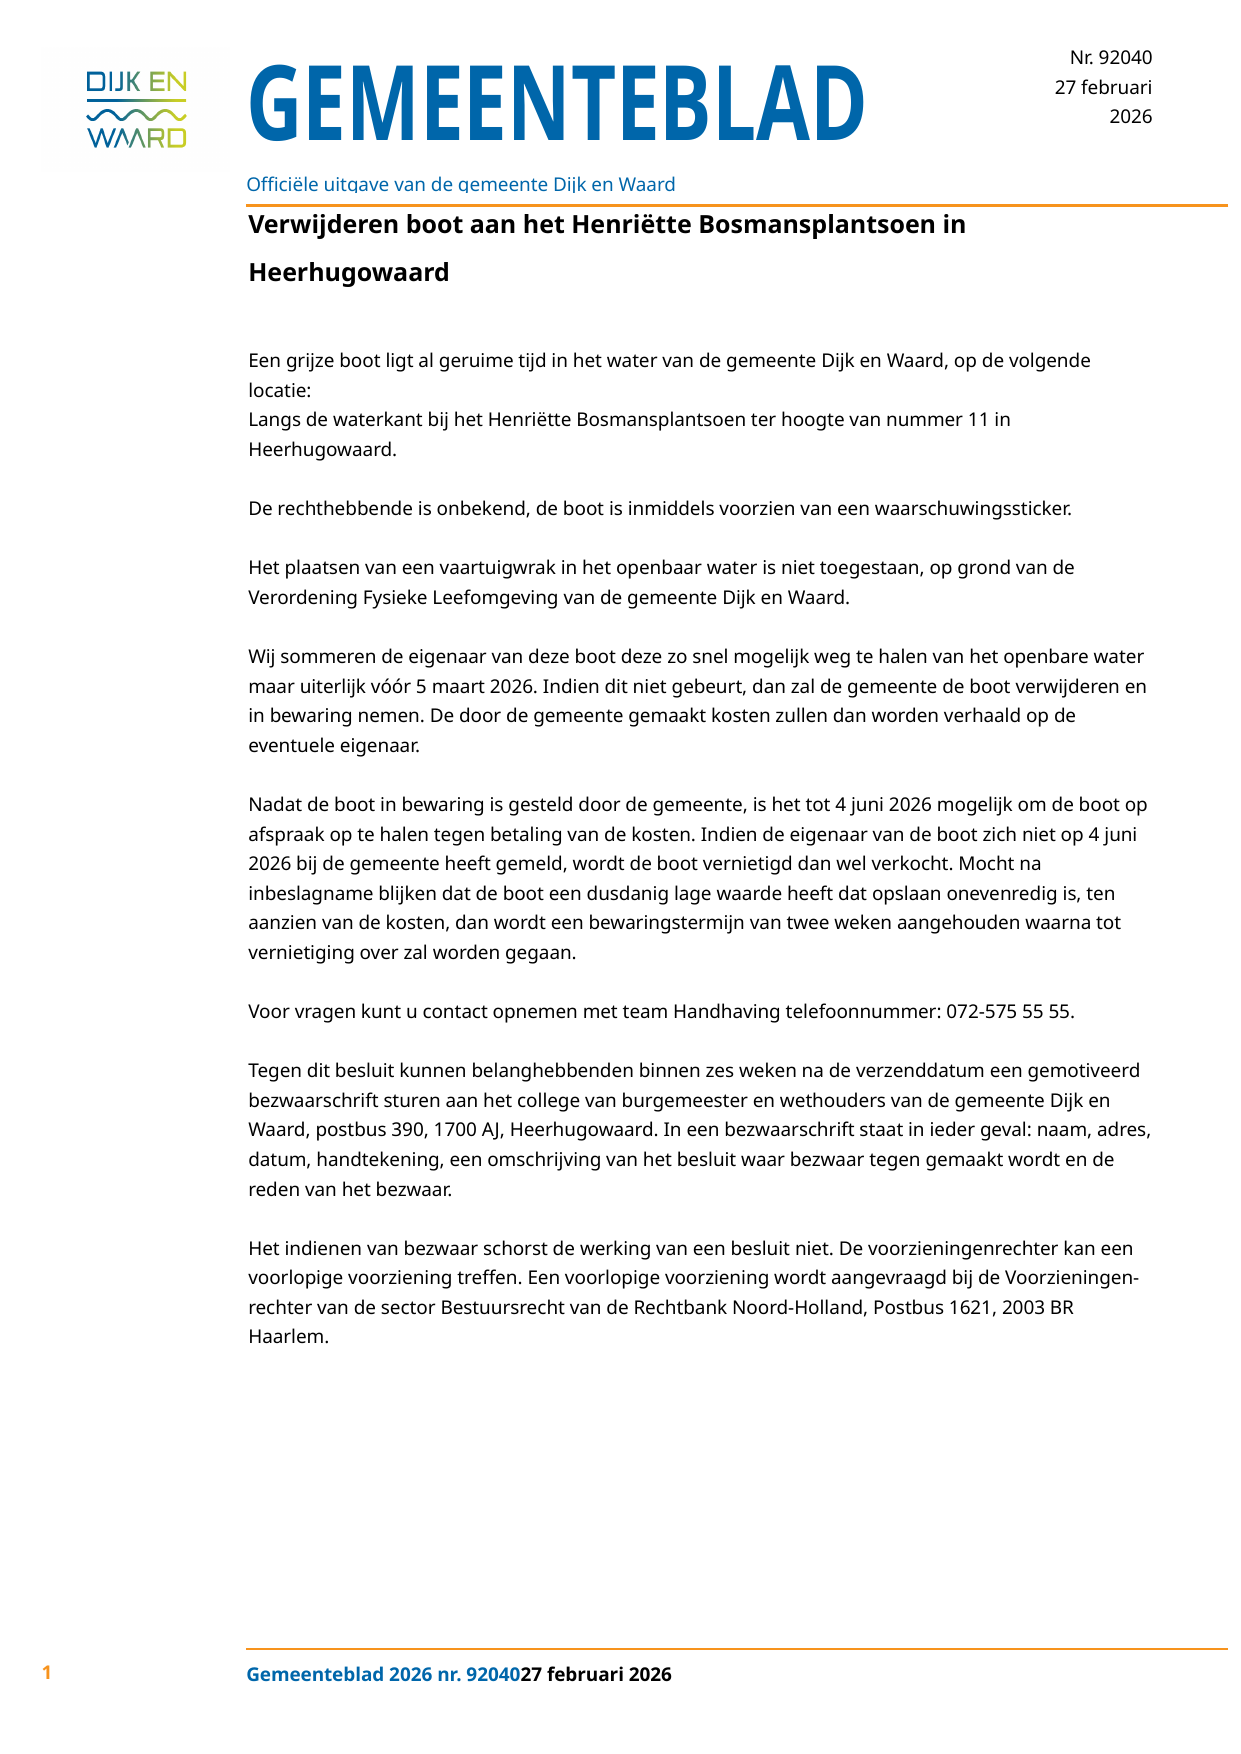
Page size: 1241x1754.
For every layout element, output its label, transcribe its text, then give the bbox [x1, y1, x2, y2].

text Langs de waterkant bij het Henriëtte Bosmansplantsoen ter hoogte van nummer 11 in Heerhugowaard. [248, 407, 1152, 462]
text De rechthebbende is onbekend, de boot is inmiddels voorzien van een waarschuwingssticker. [248, 495, 1152, 521]
text Verwijderen boot aan het Henriëtte Bosmansplantsoen in Heerhugowaard [248, 207, 1152, 288]
text Tegen dit besluit kunnen belanghebbenden binnen zes weken na de verzenddatum een gemotiveerd bezwaarschrift sturen aan het college van burgemeester en wethouders van de gemeente Dijk en Waard, postbus 390, 1700 AJ, Heerhugowaard. In een bezwaarschrift staat in ieder geval: naam, adres, datum, handtekening, een omschrijving van het besluit waar bezwaar tegen gemaakt wordt en de reden van het bezwaar. [248, 1057, 1152, 1202]
picture [41, 47, 231, 172]
text Nadat de boot in bewaring is gesteld door de gemeente, is het tot 4 juni 2026 mogelijk om de boot op afspraak op te halen tegen betaling van de kosten. Indien de eigenaar van de boot zich niet op 4 juni 2026 bij de gemeente heeft gemeld, wordt de boot vernietigd dan wel verkocht. Mocht na inbeslagname blijken dat de boot een dusdanig lage waarde heeft dat opslaan onevenredig is, ten aanzien van de kosten, dan wordt een bewaringstermijn van twee weken aangehouden waarna tot vernietiging over zal worden gegaan. [248, 791, 1152, 965]
text Wij sommeren de eigenaar van deze boot deze zo snel mogelijk weg te halen van het openbare water maar uiterlijk vóór 5 maart 2026. Indien dit niet gebeurt, dan zal de gemeente de boot verwijderen en in bewaring nemen. De door de gemeente gemaakt kosten zullen dan worden verhaald op de eventuele eigenaar. [248, 643, 1152, 758]
text Het indienen van bezwaar schorst de werking van een besluit niet. De voorzieningenrechter kan een voorlopige voorziening treffen. Een voorlopige voorziening wordt aangevraagd bij de Voorzieningen-rechter van de sector Bestuursrecht van de Rechtbank Noord-Holland, Postbus 1621, 2003 BR Haarlem. [248, 1235, 1152, 1349]
text Voor vragen kunt u contact opnemen met team Handhaving telefoonnummer: 072-575 55 55. [248, 998, 1152, 1024]
text Het plaatsen van een vaartuigwrak in het openbaar water is niet toegestaan, op grond van de Verordening Fysieke Leefomgeving van de gemeente Dijk en Waard. [248, 554, 1152, 610]
text Een grijze boot ligt al geruime tijd in het water van de gemeente Dijk en Waard, op de volgende locatie: [248, 347, 1152, 403]
